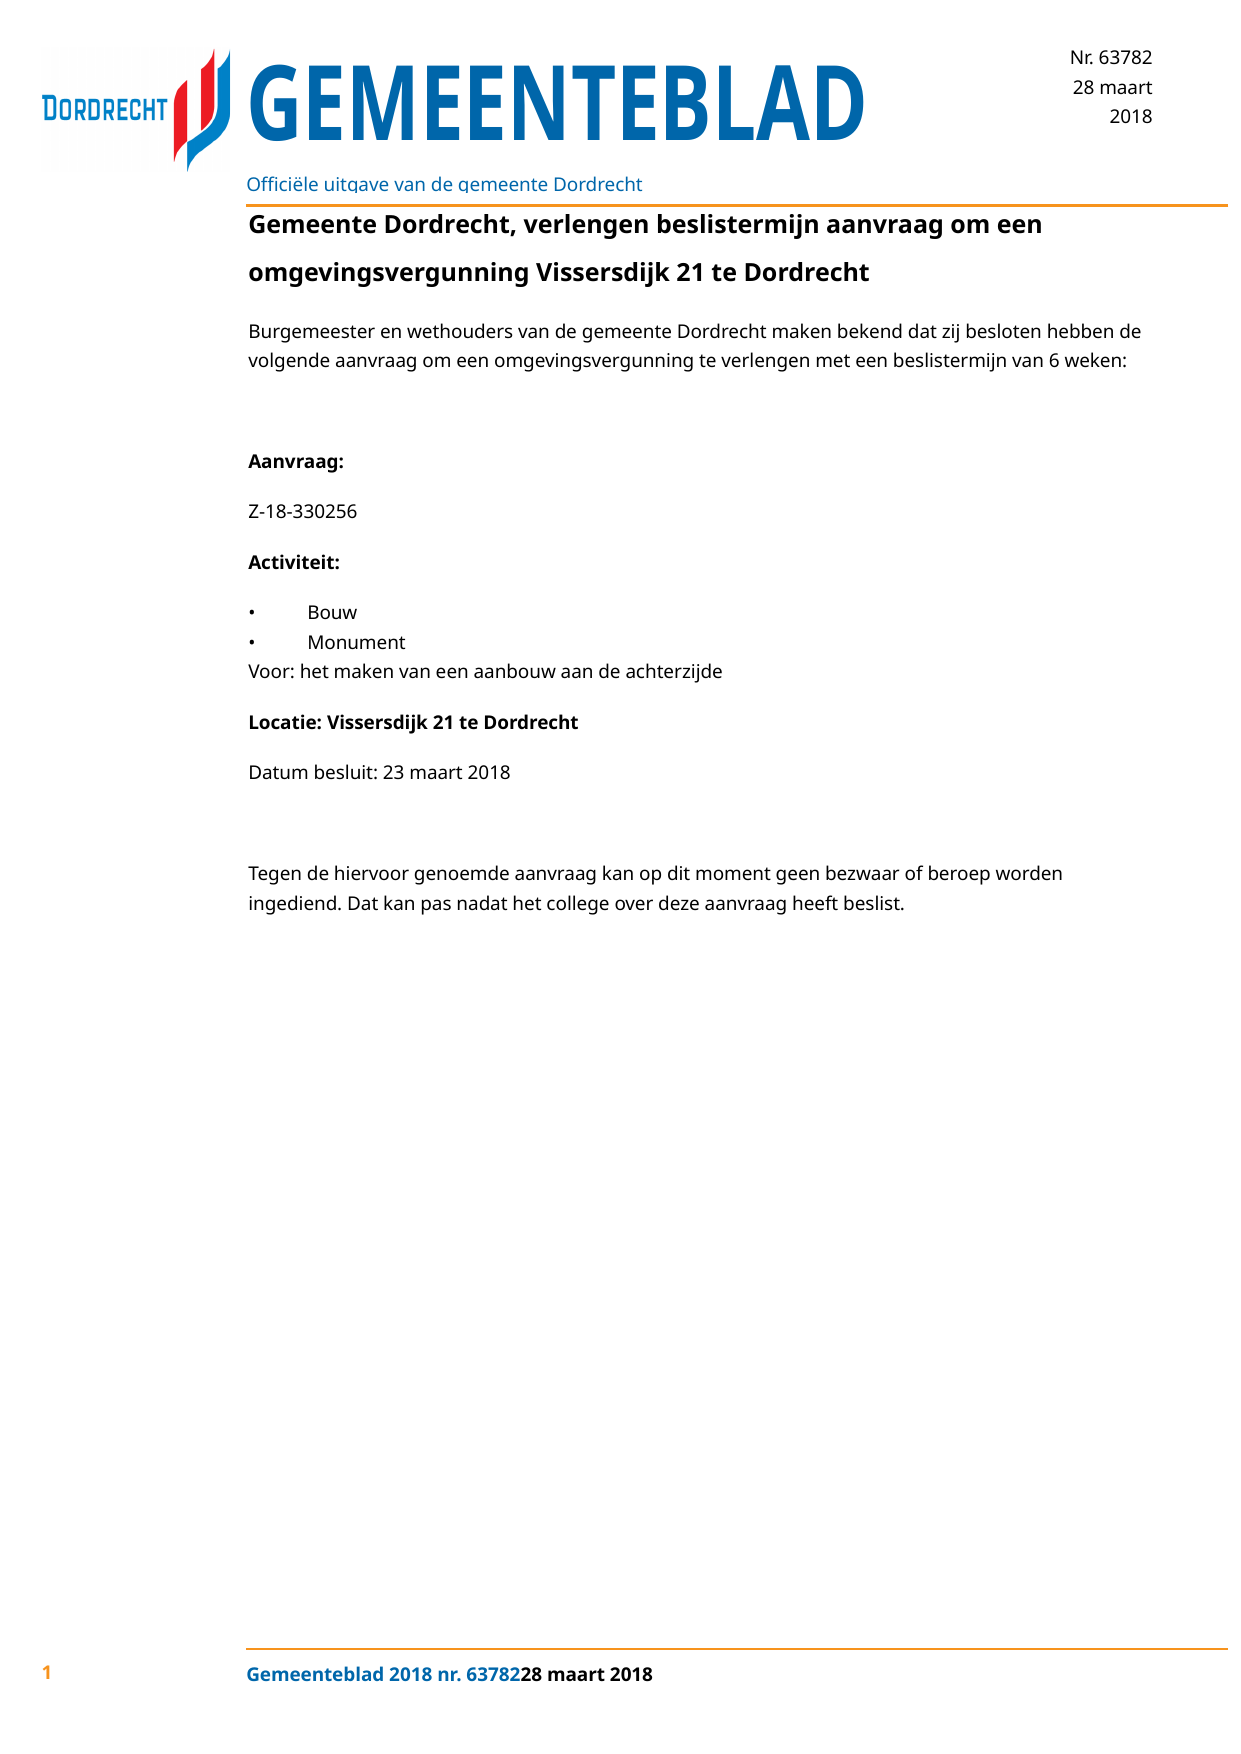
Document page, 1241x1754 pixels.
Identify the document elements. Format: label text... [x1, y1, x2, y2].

text Z-18-330256 [248, 499, 1152, 524]
text Datum besluit: 23 maart 2018 [248, 759, 1152, 785]
text Aanvraag: [248, 448, 1152, 474]
text Tegen de hiervoor genoemde aanvraag kan op dit moment geen bezwaar of beroep worden ingediend. Dat kan pas nadat het college over deze aanvraag heeft beslist. [248, 860, 1152, 916]
text Voor: het maken van een aanbouw aan de achterzijde [248, 659, 1152, 684]
text Activiteit: [248, 549, 1152, 575]
list Monument [248, 629, 1152, 655]
text Locatie: Vissersdijk 21 te Dordrecht [248, 709, 1152, 735]
picture [41, 47, 231, 172]
list Bouw [248, 599, 1152, 625]
text Gemeente Dordrecht, verlengen beslistermijn aanvraag om een omgevingsvergunning Vissersdijk 21 te Dordrecht [248, 207, 1152, 288]
text Burgemeester en wethouders van de gemeente Dordrecht maken bekend dat zij besloten hebben de volgende aanvraag om een omgevingsvergunning te verlengen met een beslistermijn van 6 weken: [248, 318, 1152, 373]
